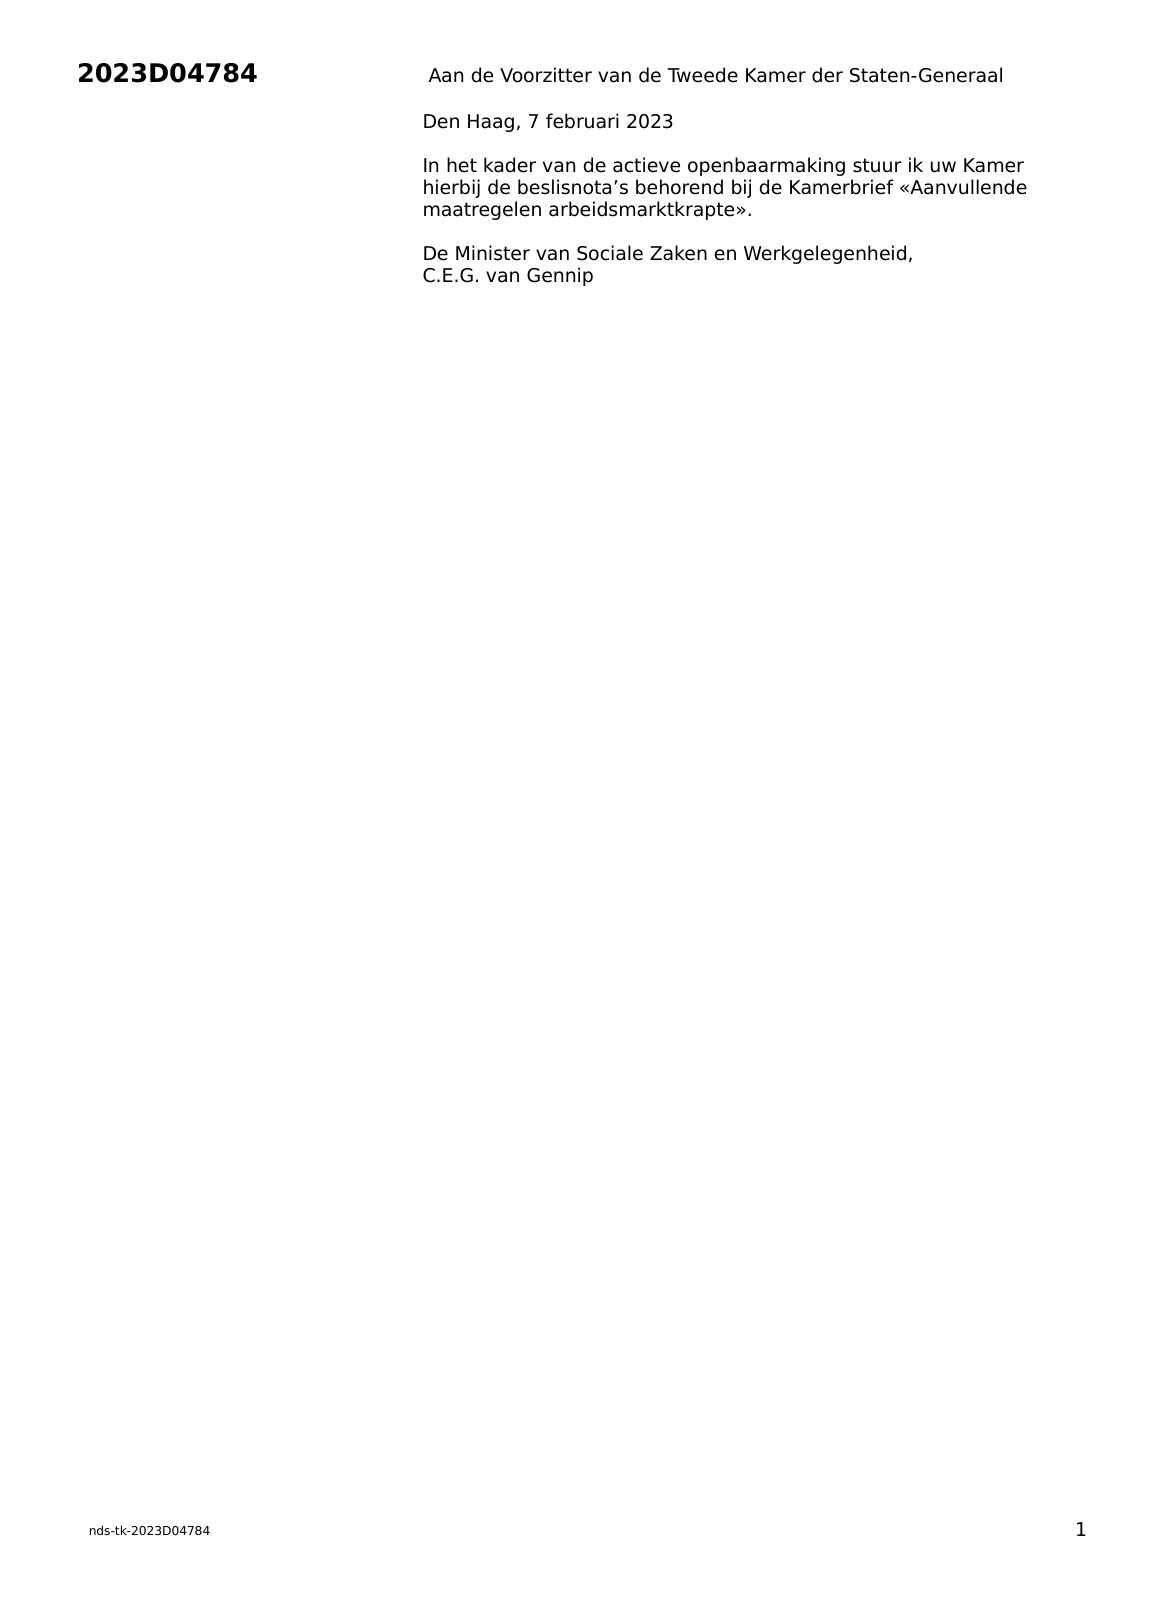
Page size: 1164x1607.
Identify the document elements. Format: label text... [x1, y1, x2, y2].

text nds-tk-2023D04784 [88, 1524, 323, 1538]
text 2023D04784 Aan de Voorzitter van de Tweede Kamer der Staten-Generaal [77, 59, 1087, 89]
text Den Haag, 7 februari 2023 [422, 111, 1087, 133]
text C.E.G. van Gennip [422, 265, 1087, 287]
text In het kader van de actieve openbaarmaking stuur ik uw Kamer hierbij de beslisnota’s behorend bij de Kamerbrief «Aanvullende maatregelen arbeidsmarktkrapte». [422, 155, 1087, 221]
text De Minister van Sociale Zaken en Werkgelegenheid, [422, 243, 1087, 265]
